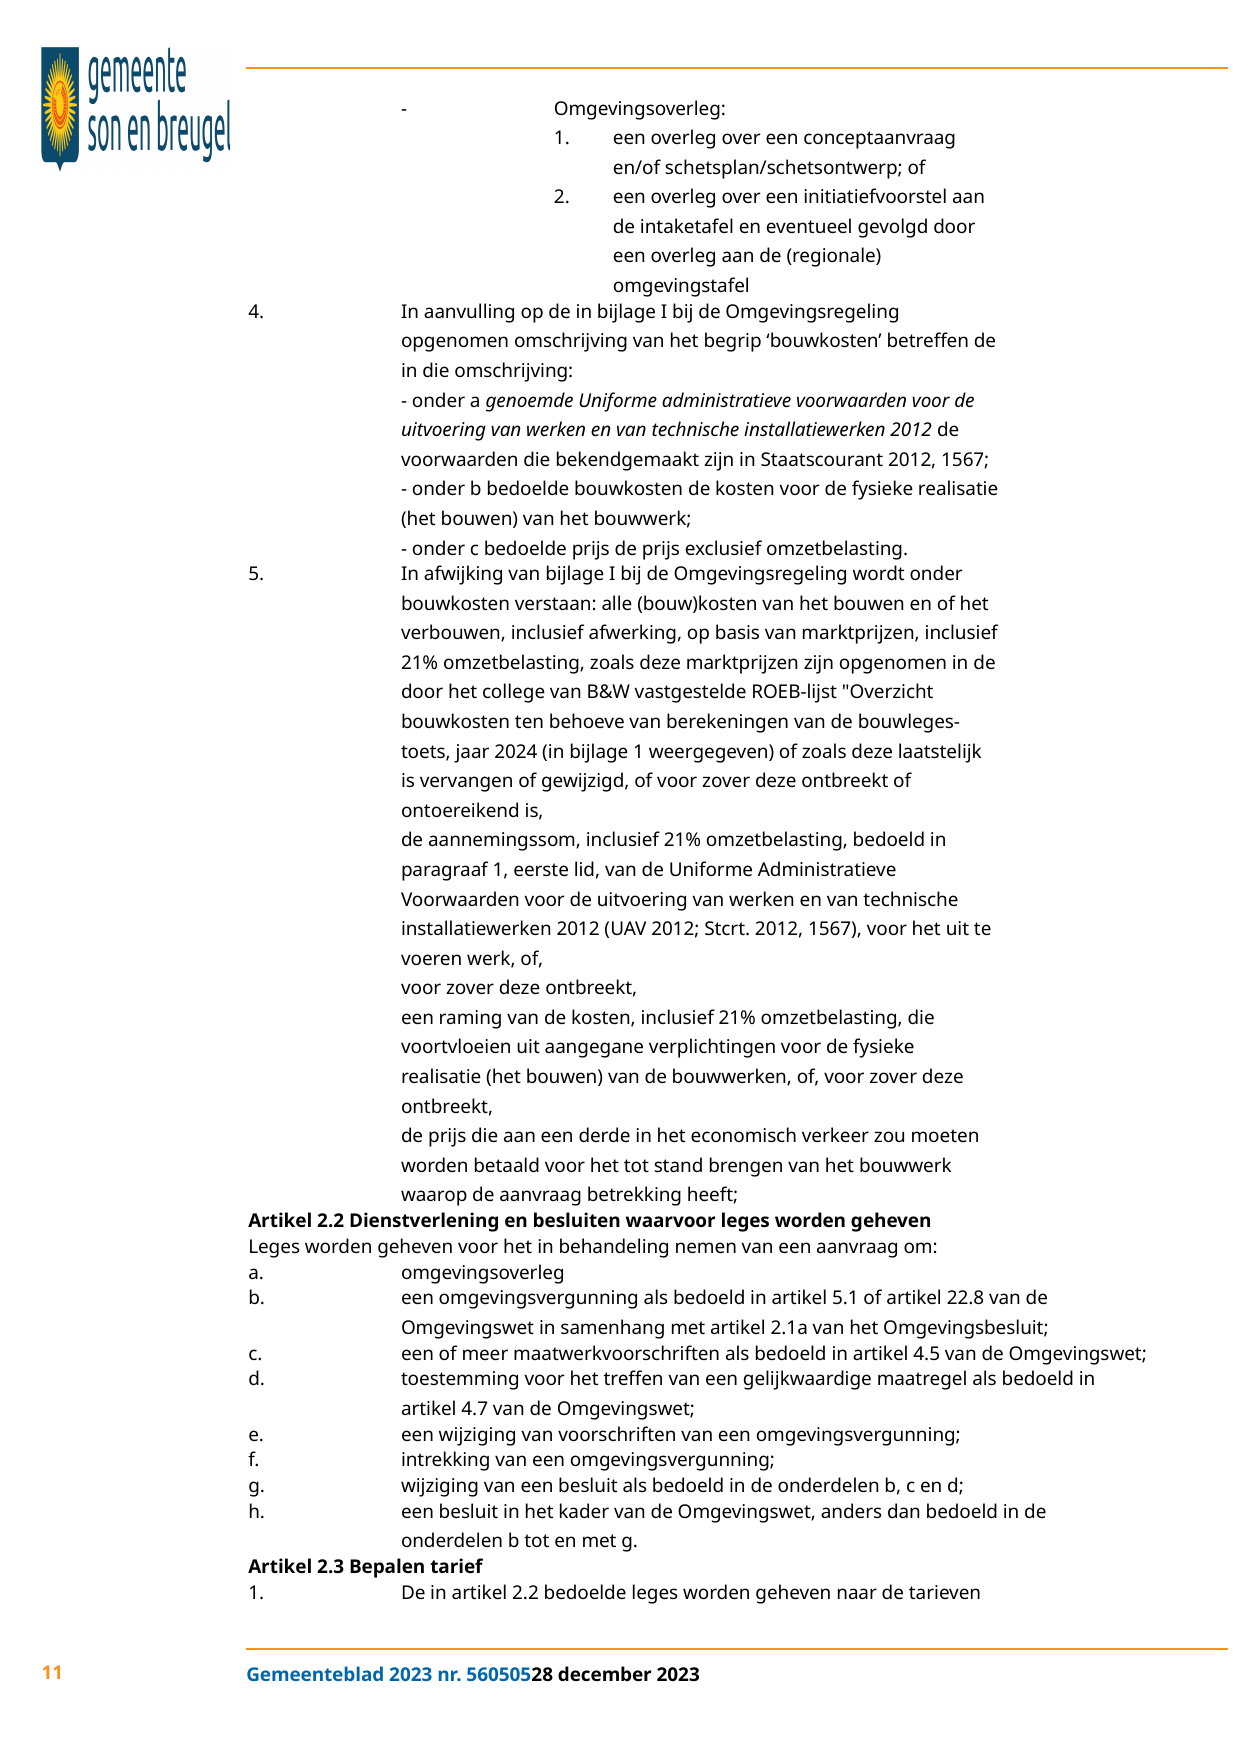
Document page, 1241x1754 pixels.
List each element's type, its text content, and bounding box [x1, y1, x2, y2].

table_cell 1. [248, 1579, 401, 1605]
table_cell - [401, 95, 554, 298]
table_cell een besluit in het kader van de Omgevingswet, anders dan bedoeld in de onderdelen b tot en met g. [401, 1498, 1152, 1553]
table_cell f. [248, 1447, 401, 1472]
table_cell 4. [248, 298, 401, 560]
table_cell De in artikel 2.2 bedoelde leges worden geheven naar de tarieven [401, 1579, 999, 1605]
table_cell wijziging van een besluit als bedoeld in de onderdelen b, c en d; [401, 1473, 1152, 1498]
table_cell c. [248, 1340, 401, 1366]
table_cell 5. [248, 560, 401, 1207]
table_cell een of meer maatwerkvoorschriften als bedoeld in artikel 4.5 van de Omgevingswet; [401, 1340, 1152, 1366]
table_cell [999, 560, 1152, 1207]
table_cell toestemming voor het treffen van een gelijkwaardige maatregel als bedoeld in artikel 4.7 van de Omgevingswet; [401, 1366, 1152, 1421]
table_cell [999, 298, 1152, 560]
table_cell b. [248, 1285, 401, 1340]
table_cell Artikel 2.2 Dienstverlening en besluiten waarvoor leges worden geheven [248, 1208, 1152, 1233]
table_cell In afwijking van bijlage I bij de Omgevingsregeling wordt onder bouwkosten verstaan: alle (bouw)kosten van het bouwen en of het verbouwen, inclusief afwerking, op basis van marktprijzen, inclusief 21% omzetbelasting, zoals deze marktprijzen zijn opgenomen in de door het college van B&W vastgestelde ROEB-lijst "Overzicht bouwkosten ten behoeve van berekeningen van de bouwleges-toets, jaar 2024 (in bijlage 1 weergegeven) of zoals deze laatstelijk is vervangen of gewijzigd, of voor zover deze ontbreekt of ontoereikend is, de aannemingssom, inclusief 21% omzetbelasting, bedoeld in paragraaf 1, eerste lid, van de Uniforme Administratieve Voorwaarden voor de uitvoering van werken en van technische installatiewerken 2012 (UAV 2012; Stcrt. 2012, 1567), voor het uit te voeren werk, of, voor zover deze ontbreekt, een raming van de kosten, inclusief 21% omzetbelasting, die voortvloeien uit aangegane verplichtingen voor de fysieke realisatie (het bouwen) van de bouwwerken, of, voor zover deze ontbreekt, de prijs die aan een derde in het economisch verkeer zou moeten worden betaald voor het tot stand brengen van het bouwwerk waarop de aanvraag betrekking heeft; [401, 560, 999, 1207]
table_cell omgevingsoverleg [401, 1259, 1152, 1284]
picture [41, 47, 231, 172]
table_cell intrekking van een omgevingsvergunning; [401, 1447, 1152, 1472]
table_cell a. [248, 1259, 401, 1284]
table_cell [999, 1579, 1152, 1605]
table_cell Artikel 2.3 Bepalen tarief [248, 1554, 1152, 1579]
table_cell g. [248, 1473, 401, 1498]
table_cell een wijziging van voorschriften van een omgevingsvergunning; [401, 1421, 1152, 1447]
table_cell h. [248, 1498, 401, 1553]
table_cell e. [248, 1421, 401, 1447]
table_cell een omgevingsvergunning als bedoeld in artikel 5.1 of artikel 22.8 van de Omgevingswet in samenhang met artikel 2.1a van het Omgevingsbesluit; [401, 1285, 1152, 1340]
table_cell [999, 95, 1152, 298]
table_cell In aanvulling op de in bijlage I bij de Omgevingsregeling opgenomen omschrijving van het begrip ‘bouwkosten’ betreffen de in die omschrijving: - onder a genoemde Uniforme administratieve voorwaarden voor de uitvoering van werken en van technische installatiewerken 2012 de voorwaarden die bekendgemaakt zijn in Staatscourant 2012, 1567; - onder b bedoelde bouwkosten de kosten voor de fysieke realisatie (het bouwen) van het bouwwerk; - onder c bedoelde prijs de prijs exclusief omzetbelasting. [401, 298, 999, 560]
table_cell Leges worden geheven voor het in behandeling nemen van een aanvraag om: [248, 1233, 1152, 1259]
table_cell [248, 95, 401, 298]
table_cell Omgevingsoverleg: een overleg over een conceptaanvraag en/of schetsplan/schetsontwerp; of een overleg over een initiatiefvoorstel aan de intaketafel en eventueel gevolgd door een overleg aan de (regionale) omgevingstafel [554, 95, 999, 298]
table_cell d. [248, 1366, 401, 1421]
